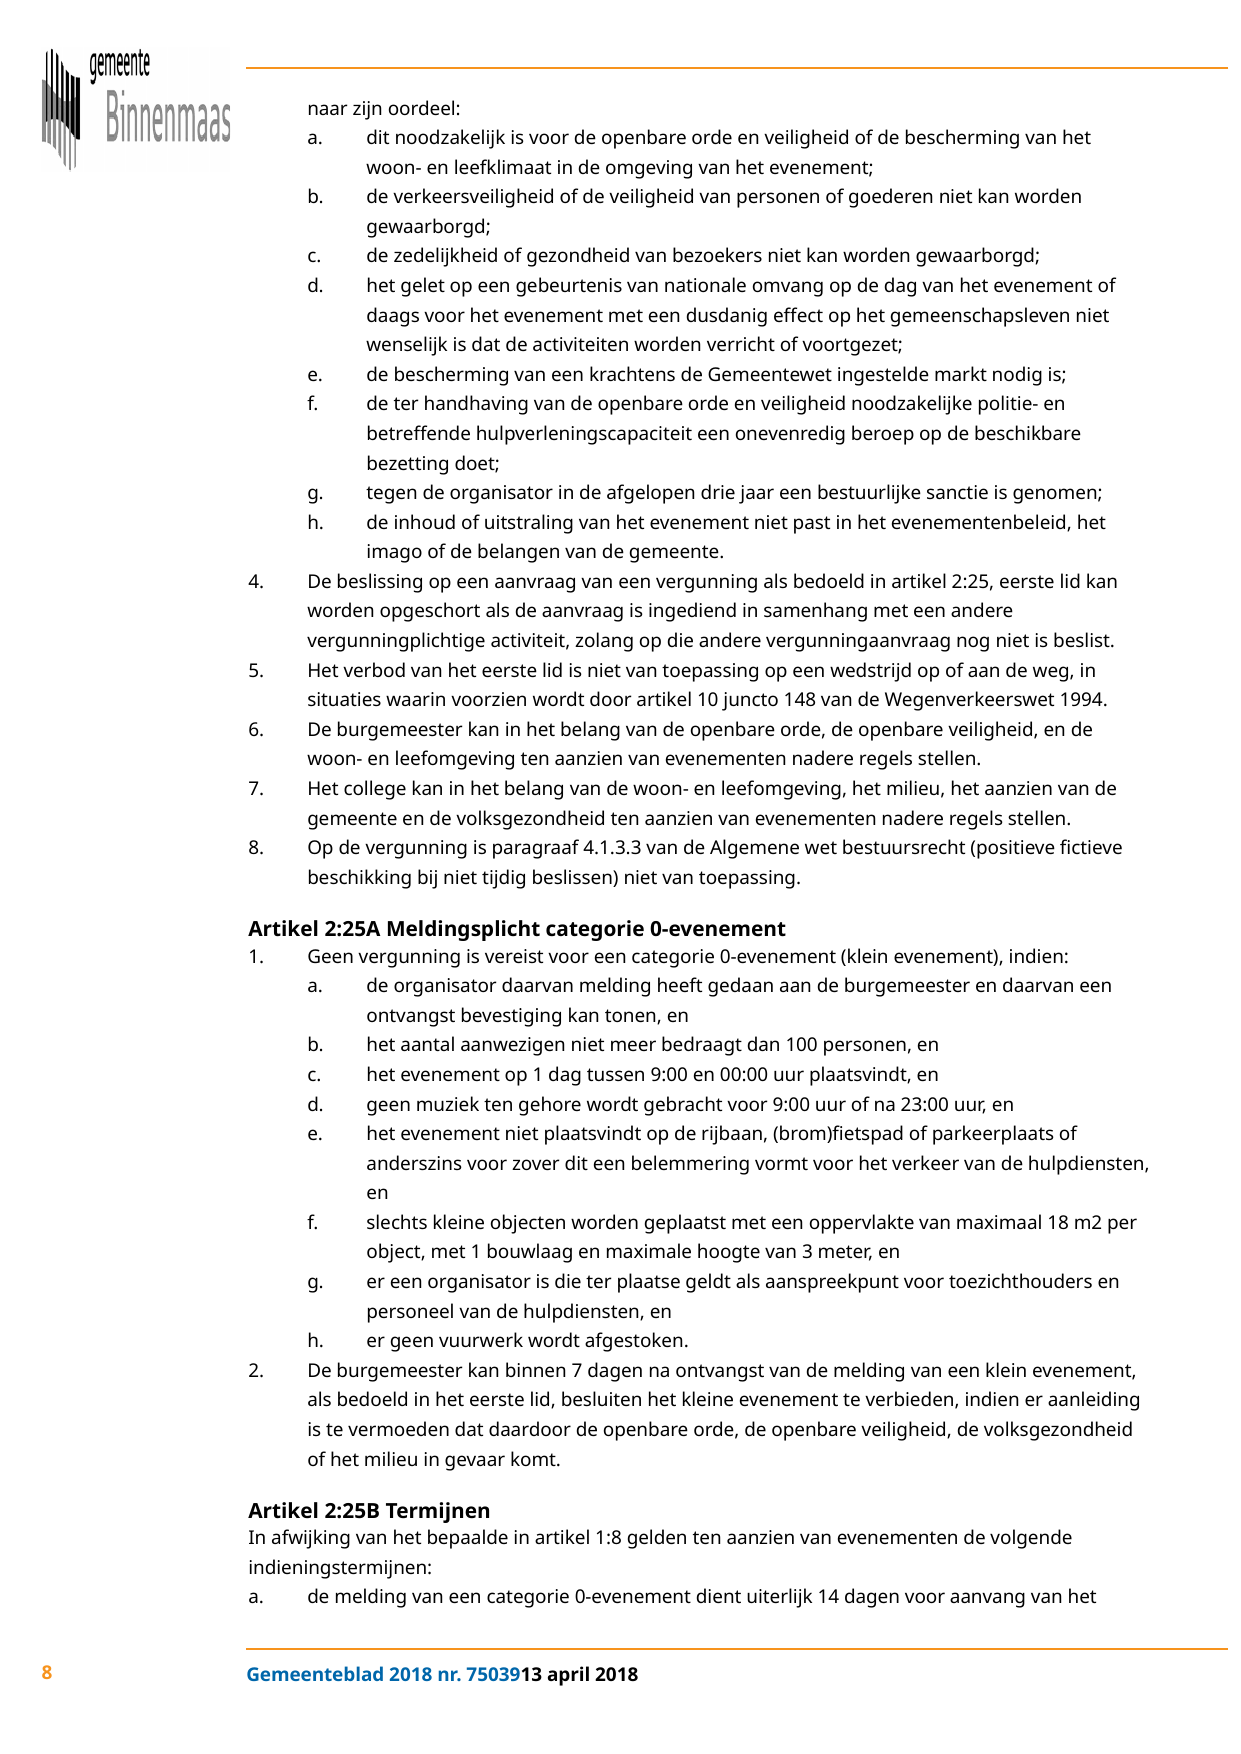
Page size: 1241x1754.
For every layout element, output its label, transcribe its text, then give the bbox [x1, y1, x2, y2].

list de organisator daarvan melding heeft gedaan aan de burgemeester en daarvan een ontvangst bevestiging kan tonen, en [307, 972, 1152, 1028]
list het evenement niet plaatsvindt op de rijbaan, (brom)fietspad of parkeerplaats of anderszins voor zover dit een belemmering vormt voor het verkeer van de hulpdiensten, en [307, 1120, 1152, 1205]
list de verkeersveiligheid of de veiligheid van personen of goederen niet kan worden gewaarborgd; [307, 183, 1152, 239]
list De burgemeester kan in het belang van de openbare orde, de openbare veiligheid, en de woon- en leefomgeving ten aanzien van evenementen nadere regels stellen. [248, 716, 1152, 771]
list de inhoud of uitstraling van het evenement niet past in het evenementenbeleid, het imago of de belangen van de gemeente. [307, 509, 1152, 564]
list slechts kleine objecten worden geplaatst met een oppervlakte van maximaal 18 m2 per object, met 1 bouwlaag en maximale hoogte van 3 meter, en [307, 1209, 1152, 1264]
text Artikel 2:25A Meldingsplicht categorie 0-evenement [248, 914, 1152, 943]
list het aantal aanwezigen niet meer bedraagt dan 100 personen, en [307, 1032, 1152, 1057]
list Het college kan in het belang van de woon- en leefomgeving, het milieu, het aanzien van de gemeente en de volksgezondheid ten aanzien van evenementen nadere regels stellen. [248, 775, 1152, 831]
list er een organisator is die ter plaatse geldt als aanspreekpunt voor toezichthouders en personeel van de hulpdiensten, en [307, 1268, 1152, 1323]
list tegen de organisator in de afgelopen drie jaar een bestuurlijke sanctie is genomen; [307, 479, 1152, 505]
list de bescherming van een krachtens de Gemeentewet ingestelde markt nodig is; [307, 361, 1152, 387]
text In afwijking van het bepaalde in artikel 1:8 gelden ten aanzien van evenementen de volgende indieningstermijnen: [248, 1524, 1152, 1580]
list Op de vergunning is paragraaf 4.1.3.3 van de Algemene wet bestuursrecht (positieve fictieve beschikking bij niet tijdig beslissen) niet van toepassing. [248, 834, 1152, 890]
list dit noodzakelijk is voor de openbare orde en veiligheid of de bescherming van het woon- en leefklimaat in de omgeving van het evenement; [307, 124, 1152, 180]
list de ter handhaving van de openbare orde en veiligheid noodzakelijke politie- en betreffende hulpverleningscapaciteit een onevenredig beroep op de beschikbare bezetting doet; [307, 391, 1152, 476]
list het gelet op een gebeurtenis van nationale omvang op de dag van het evenement of daags voor het evenement met een dusdanig effect op het gemeenschapsleven niet wenselijk is dat de activiteiten worden verricht of voortgezet; [307, 272, 1152, 357]
list de zedelijkheid of gezondheid van bezoekers niet kan worden gewaarborgd; [307, 243, 1152, 268]
list Het verbod van het eerste lid is niet van toepassing op een wedstrijd op of aan de weg, in situaties waarin voorzien wordt door artikel 10 juncto 148 van de Wegenverkeerswet 1994. [248, 657, 1152, 712]
list Geen vergunning is vereist voor een categorie 0-evenement (klein evenement), indien: [248, 943, 1152, 968]
list geen muziek ten gehore wordt gebracht voor 9:00 uur of na 23:00 uur, en [307, 1091, 1152, 1116]
picture [41, 47, 231, 172]
list de melding van een categorie 0-evenement dient uiterlijk 14 dagen voor aanvang van het [248, 1584, 1152, 1609]
list er geen vuurwerk wordt afgestoken. [307, 1327, 1152, 1353]
list De beslissing op een aanvraag van een vergunning als bedoeld in artikel 2:25, eerste lid kan worden opgeschort als de aanvraag is ingediend in samenhang met een andere vergunningplichtige activiteit, zolang op die andere vergunningaanvraag nog niet is beslist. [248, 568, 1152, 653]
list De burgemeester kan binnen 7 dagen na ontvangst van de melding van een klein evenement, als bedoeld in het eerste lid, besluiten het kleine evenement te verbieden, indien er aanleiding is te vermoeden dat daardoor de openbare orde, de openbare veiligheid, de volksgezondheid of het milieu in gevaar komt. [248, 1357, 1152, 1471]
list het evenement op 1 dag tussen 9:00 en 00:00 uur plaatsvindt, en [307, 1061, 1152, 1087]
list naar zijn oordeel: [248, 95, 1152, 121]
text Artikel 2:25B Termijnen [248, 1496, 1152, 1524]
